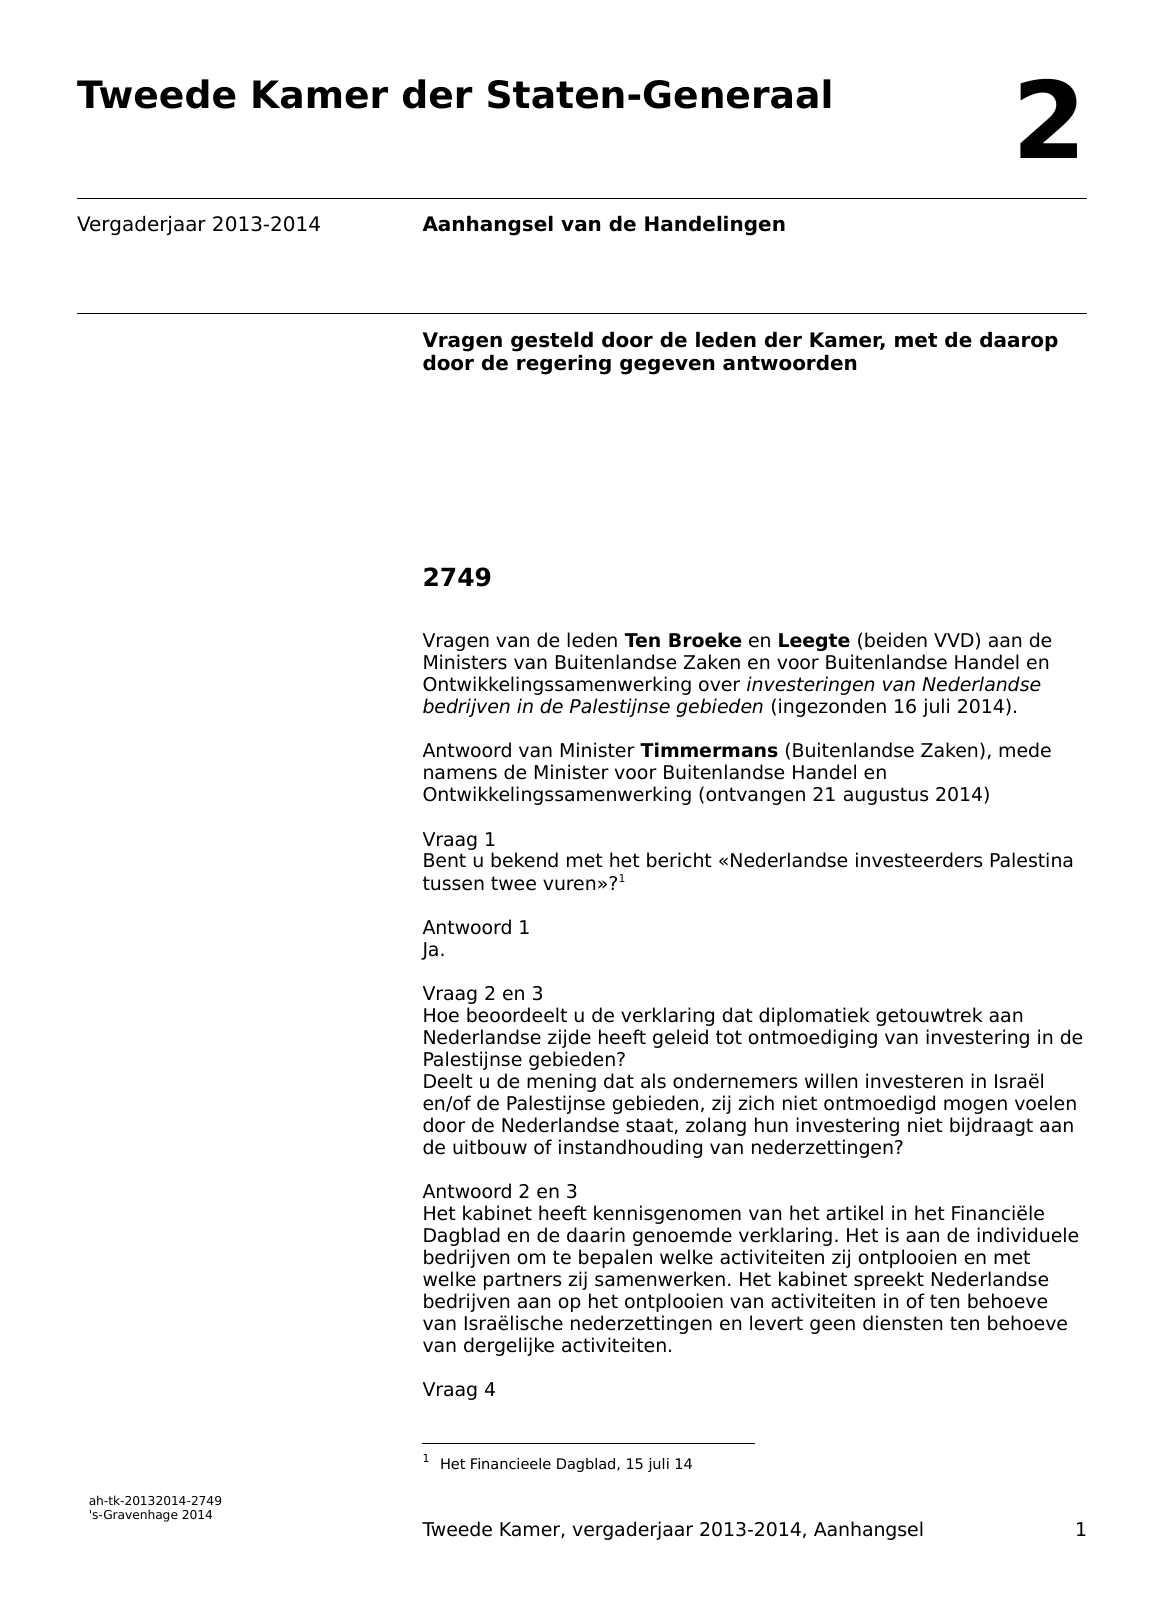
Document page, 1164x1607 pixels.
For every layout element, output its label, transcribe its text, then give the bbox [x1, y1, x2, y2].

text Vraag 1 [422, 828, 1087, 850]
text Bent u bekend met het bericht «Nederlandse investeerders Palestina tussen twee vuren»? [422, 850, 1087, 894]
text 2749 [422, 563, 1087, 592]
text Ja. [422, 938, 1087, 961]
text 's-Gravenhage 2014 [88, 1508, 323, 1522]
table_cell Vragen gesteld door de leden der Kamer, met de daarop door de regering gegeven antwoorden [422, 314, 1087, 375]
text Hoe beoordeelt u de verklaring dat diplomatiek getouwtrek aan Nederlandse zijde heeft geleid tot ontmoediging van investering in de Palestijnse gebieden? [422, 1005, 1087, 1071]
text Het Financieele Dagblad, 15 juli 14 [422, 1452, 1087, 1474]
text ah-tk-20132014-2749 [88, 1494, 323, 1508]
table_cell [77, 314, 422, 375]
text Antwoord 1 [422, 917, 1087, 938]
text Deelt u de mening dat als ondernemers willen investeren in Israël en/of de Palestijnse gebieden, zij zich niet ontmoedigd mogen voelen door de Nederlandse staat, zolang hun investering niet bijdraagt aan de uitbouw of instandhouding van nederzettingen? [422, 1071, 1087, 1158]
text Vraag 2 en 3 [422, 983, 1087, 1005]
text Vraag 4 [422, 1379, 1087, 1401]
text Vragen van de leden Ten Broeke en Leegte (beiden VVD) aan de Ministers van Buitenlandse Zaken en voor Buitenlandse Handel en Ontwikkelingssamenwerking over investeringen van Nederlandse bedrijven in de Palestijnse gebieden (ingezonden 16 juli 2014). [422, 630, 1087, 718]
text Antwoord van Minister Timmermans (Buitenlandse Zaken), mede namens de Minister voor Buitenlandse Handel en Ontwikkelingssamenwerking (ontvangen 21 augustus 2014) [422, 740, 1087, 806]
text Antwoord 2 en 3 [422, 1181, 1087, 1203]
table_header 2 [886, 59, 1087, 198]
table_header Tweede Kamer der Staten-Generaal [77, 59, 886, 198]
table_cell Vergaderjaar 2013-2014 [77, 199, 422, 313]
table_cell Aanhangsel van de Handelingen [422, 199, 1087, 313]
text Het kabinet heeft kennisgenomen van het artikel in het Financiële Dagblad en de daarin genoemde verklaring. Het is aan de individuele bedrijven om te bepalen welke activiteiten zij ontplooien en met welke partners zij samenwerken. Het kabinet spreekt Nederlandse bedrijven aan op het ontplooien van activiteiten in of ten behoeve van Israëlische nederzettingen en levert geen diensten ten behoeve van dergelijke activiteiten. [422, 1203, 1087, 1357]
